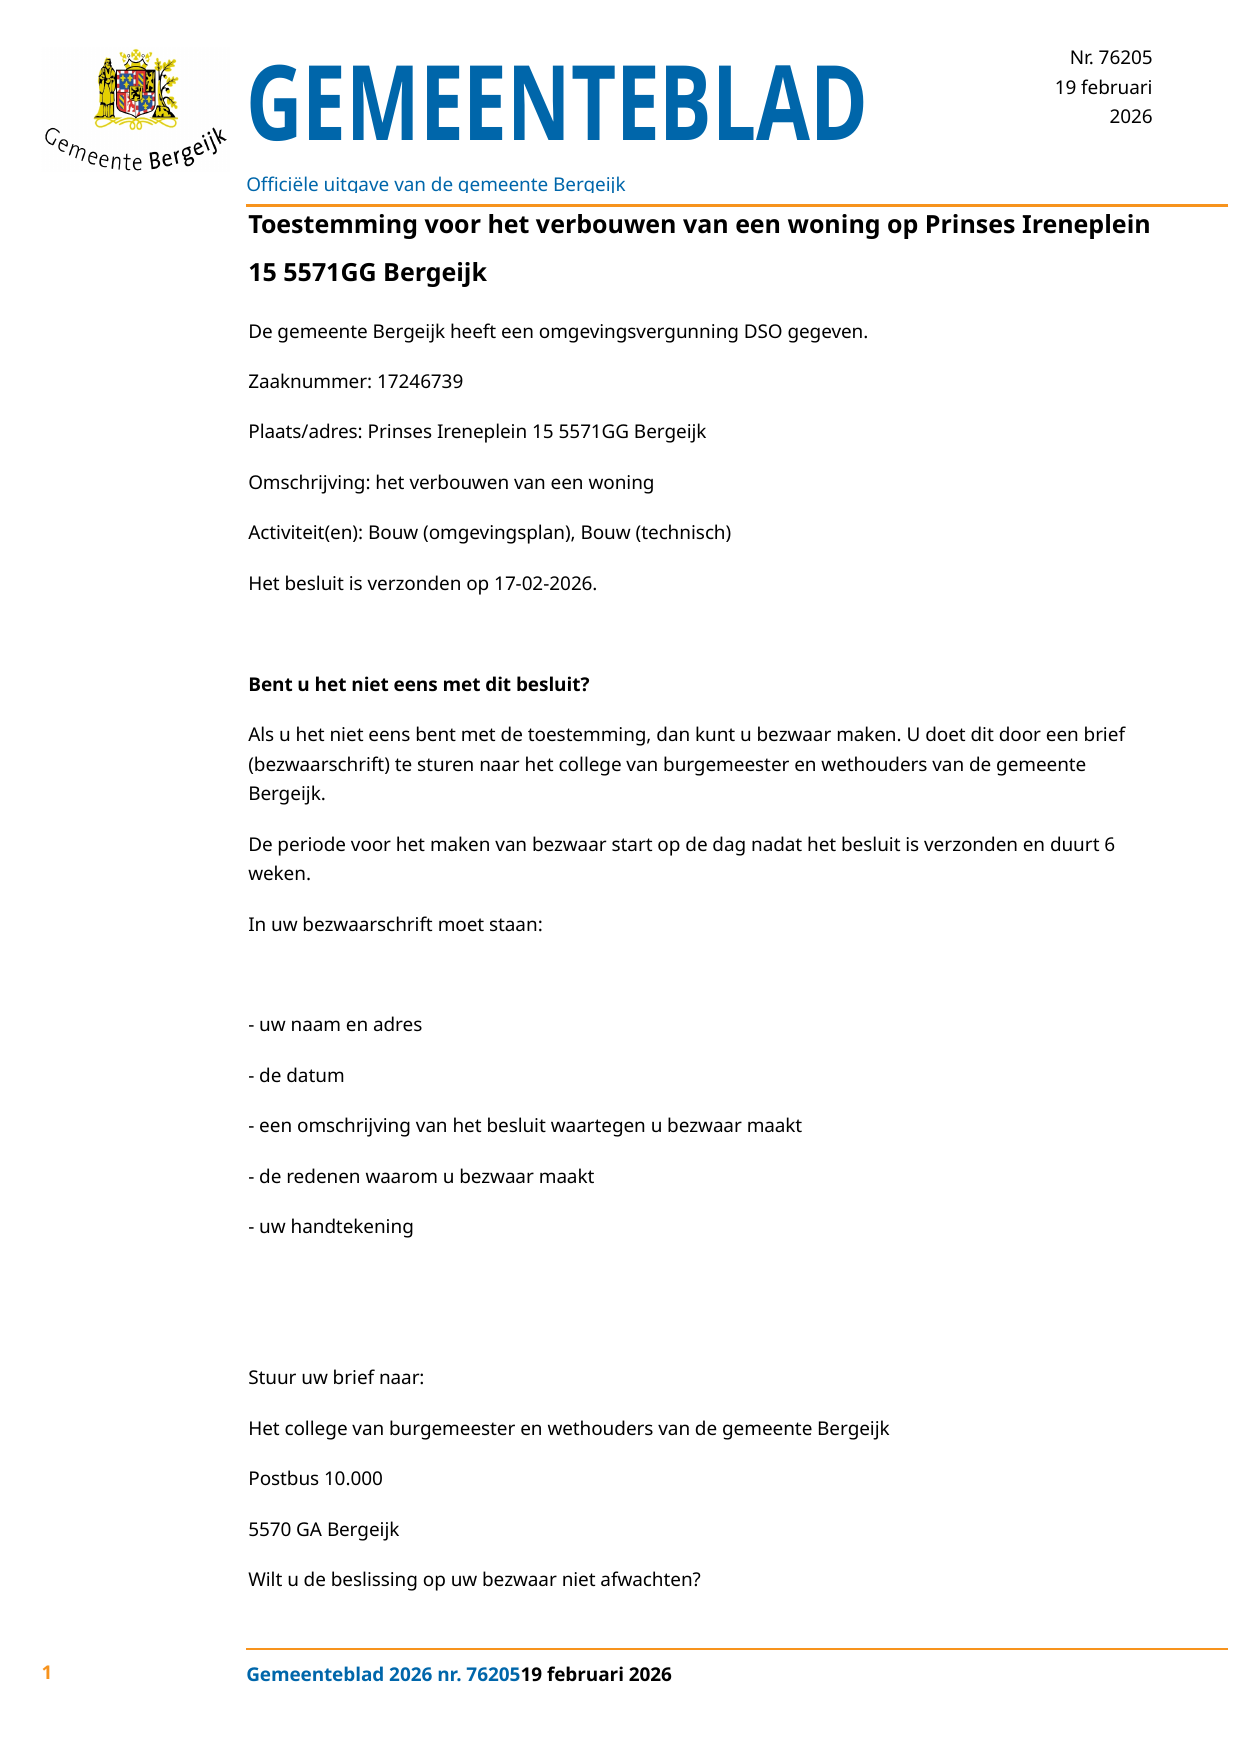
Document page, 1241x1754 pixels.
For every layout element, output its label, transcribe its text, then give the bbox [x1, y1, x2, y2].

text Activiteit(en): Bouw (omgevingsplan), Bouw (technisch) [248, 519, 1152, 545]
text Het college van burgemeester en wethouders van de gemeente Bergeijk [248, 1415, 1152, 1441]
picture [41, 47, 231, 172]
text Plaats/adres: Prinses Ireneplein 15 5571GG Bergeijk [248, 419, 1152, 444]
text 5570 GA Bergeijk [248, 1516, 1152, 1542]
text Bent u het niet eens met dit besluit? [248, 671, 1152, 697]
text Postbus 10.000 [248, 1465, 1152, 1491]
text De gemeente Bergeijk heeft een omgevingsvergunning DSO gegeven. [248, 318, 1152, 344]
text - de datum [248, 1062, 1152, 1088]
text In uw bezwaarschrift moet staan: [248, 911, 1152, 937]
text - een omschrijving van het besluit waartegen u bezwaar maakt [248, 1112, 1152, 1138]
text Toestemming voor het verbouwen van een woning op Prinses Ireneplein 15 5571GG Bergeijk [248, 207, 1152, 288]
text Het besluit is verzonden op 17-02-2026. [248, 570, 1152, 596]
text Omschrijving: het verbouwen van een woning [248, 469, 1152, 495]
text De periode voor het maken van bezwaar start op de dag nadat het besluit is verzonden en duurt 6 weken. [248, 831, 1152, 886]
text - de redenen waarom u bezwaar maakt [248, 1163, 1152, 1189]
text Wilt u de beslissing op uw bezwaar niet afwachten? [248, 1566, 1152, 1592]
text Stuur uw brief naar: [248, 1364, 1152, 1390]
text Zaaknummer: 17246739 [248, 368, 1152, 394]
text Als u het niet eens bent met de toestemming, dan kunt u bezwaar maken. U doet dit door een brief (bezwaarschrift) te sturen naar het college van burgemeester en wethouders van de gemeente Bergeijk. [248, 721, 1152, 806]
text - uw naam en adres [248, 1012, 1152, 1037]
text - uw handtekening [248, 1213, 1152, 1239]
